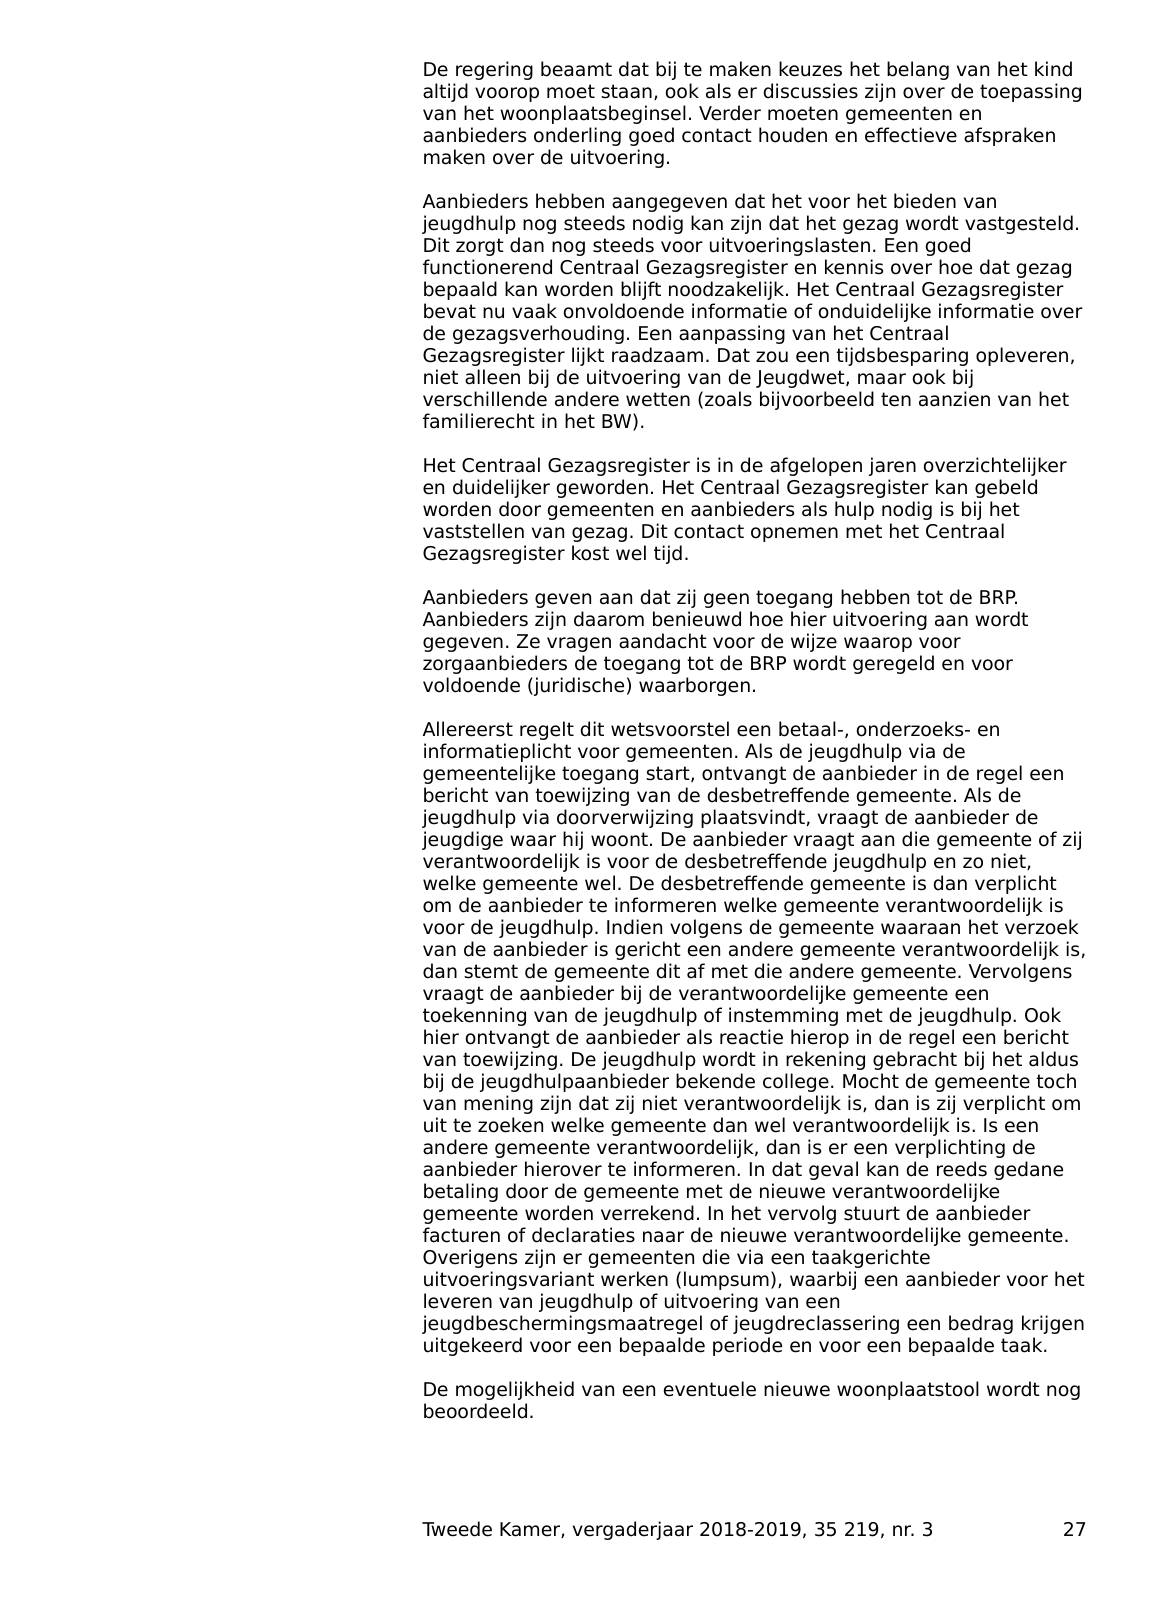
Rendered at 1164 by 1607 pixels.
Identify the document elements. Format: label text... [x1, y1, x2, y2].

text De mogelijkheid van een eventuele nieuwe woonplaatstool wordt nog beoordeeld. [422, 1379, 1087, 1423]
text Overigens zijn er gemeenten die via een taakgerichte uitvoeringsvariant werken (lumpsum), waarbij een aanbieder voor het leveren van jeugdhulp of uitvoering van een jeugdbeschermingsmaatregel of jeugdreclassering een bedrag krijgen uitgekeerd voor een bepaalde periode en voor een bepaalde taak. [422, 1247, 1087, 1357]
text Allereerst regelt dit wetsvoorstel een betaal-, onderzoeks- en informatieplicht voor gemeenten. Als de jeugdhulp via de gemeentelijke toegang start, ontvangt de aanbieder in de regel een bericht van toewijzing van de desbetreffende gemeente. Als de jeugdhulp via doorverwijzing plaatsvindt, vraagt de aanbieder de jeugdige waar hij woont. De aanbieder vraagt aan die gemeente of zij verantwoordelijk is voor de desbetreffende jeugdhulp en zo niet, welke gemeente wel. De desbetreffende gemeente is dan verplicht om de aanbieder te informeren welke gemeente verantwoordelijk is voor de jeugdhulp. Indien volgens de gemeente waaraan het verzoek van de aanbieder is gericht een andere gemeente verantwoordelijk is, dan stemt de gemeente dit af met die andere gemeente. Vervolgens vraagt de aanbieder bij de verantwoordelijke gemeente een toekenning van de jeugdhulp of instemming met de jeugdhulp. Ook hier ontvangt de aanbieder als reactie hierop in de regel een bericht van toewijzing. De jeugdhulp wordt in rekening gebracht bij het aldus bij de jeugdhulpaanbieder bekende college. Mocht de gemeente toch van mening zijn dat zij niet verantwoordelijk is, dan is zij verplicht om uit te zoeken welke gemeente dan wel verantwoordelijk is. Is een andere gemeente verantwoordelijk, dan is er een verplichting de aanbieder hierover te informeren. In dat geval kan de reeds gedane betaling door de gemeente met de nieuwe verantwoordelijke gemeente worden verrekend. In het vervolg stuurt de aanbieder facturen of declaraties naar de nieuwe verantwoordelijke gemeente. [422, 719, 1087, 1247]
text Het Centraal Gezagsregister is in de afgelopen jaren overzichtelijker en duidelijker geworden. Het Centraal Gezagsregister kan gebeld worden door gemeenten en aanbieders als hulp nodig is bij het vaststellen van gezag. Dit contact opnemen met het Centraal Gezagsregister kost wel tijd. [422, 455, 1087, 565]
text De regering beaamt dat bij te maken keuzes het belang van het kind altijd voorop moet staan, ook als er discussies zijn over de toepassing van het woonplaatsbeginsel. Verder moeten gemeenten en aanbieders onderling goed contact houden en effectieve afspraken maken over de uitvoering. [422, 59, 1087, 169]
text Aanbieders hebben aangegeven dat het voor het bieden van jeugdhulp nog steeds nodig kan zijn dat het gezag wordt vastgesteld. Dit zorgt dan nog steeds voor uitvoeringslasten. Een goed functionerend Centraal Gezagsregister en kennis over hoe dat gezag bepaald kan worden blijft noodzakelijk. Het Centraal Gezagsregister bevat nu vaak onvoldoende informatie of onduidelijke informatie over de gezagsverhouding. Een aanpassing van het Centraal Gezagsregister lijkt raadzaam. Dat zou een tijdsbesparing opleveren, niet alleen bij de uitvoering van de Jeugdwet, maar ook bij verschillende andere wetten (zoals bijvoorbeeld ten aanzien van het familierecht in het BW). [422, 191, 1087, 433]
text Aanbieders geven aan dat zij geen toegang hebben tot de BRP. Aanbieders zijn daarom benieuwd hoe hier uitvoering aan wordt gegeven. Ze vragen aandacht voor de wijze waarop voor zorgaanbieders de toegang tot de BRP wordt geregeld en voor voldoende (juridische) waarborgen. [422, 587, 1087, 697]
